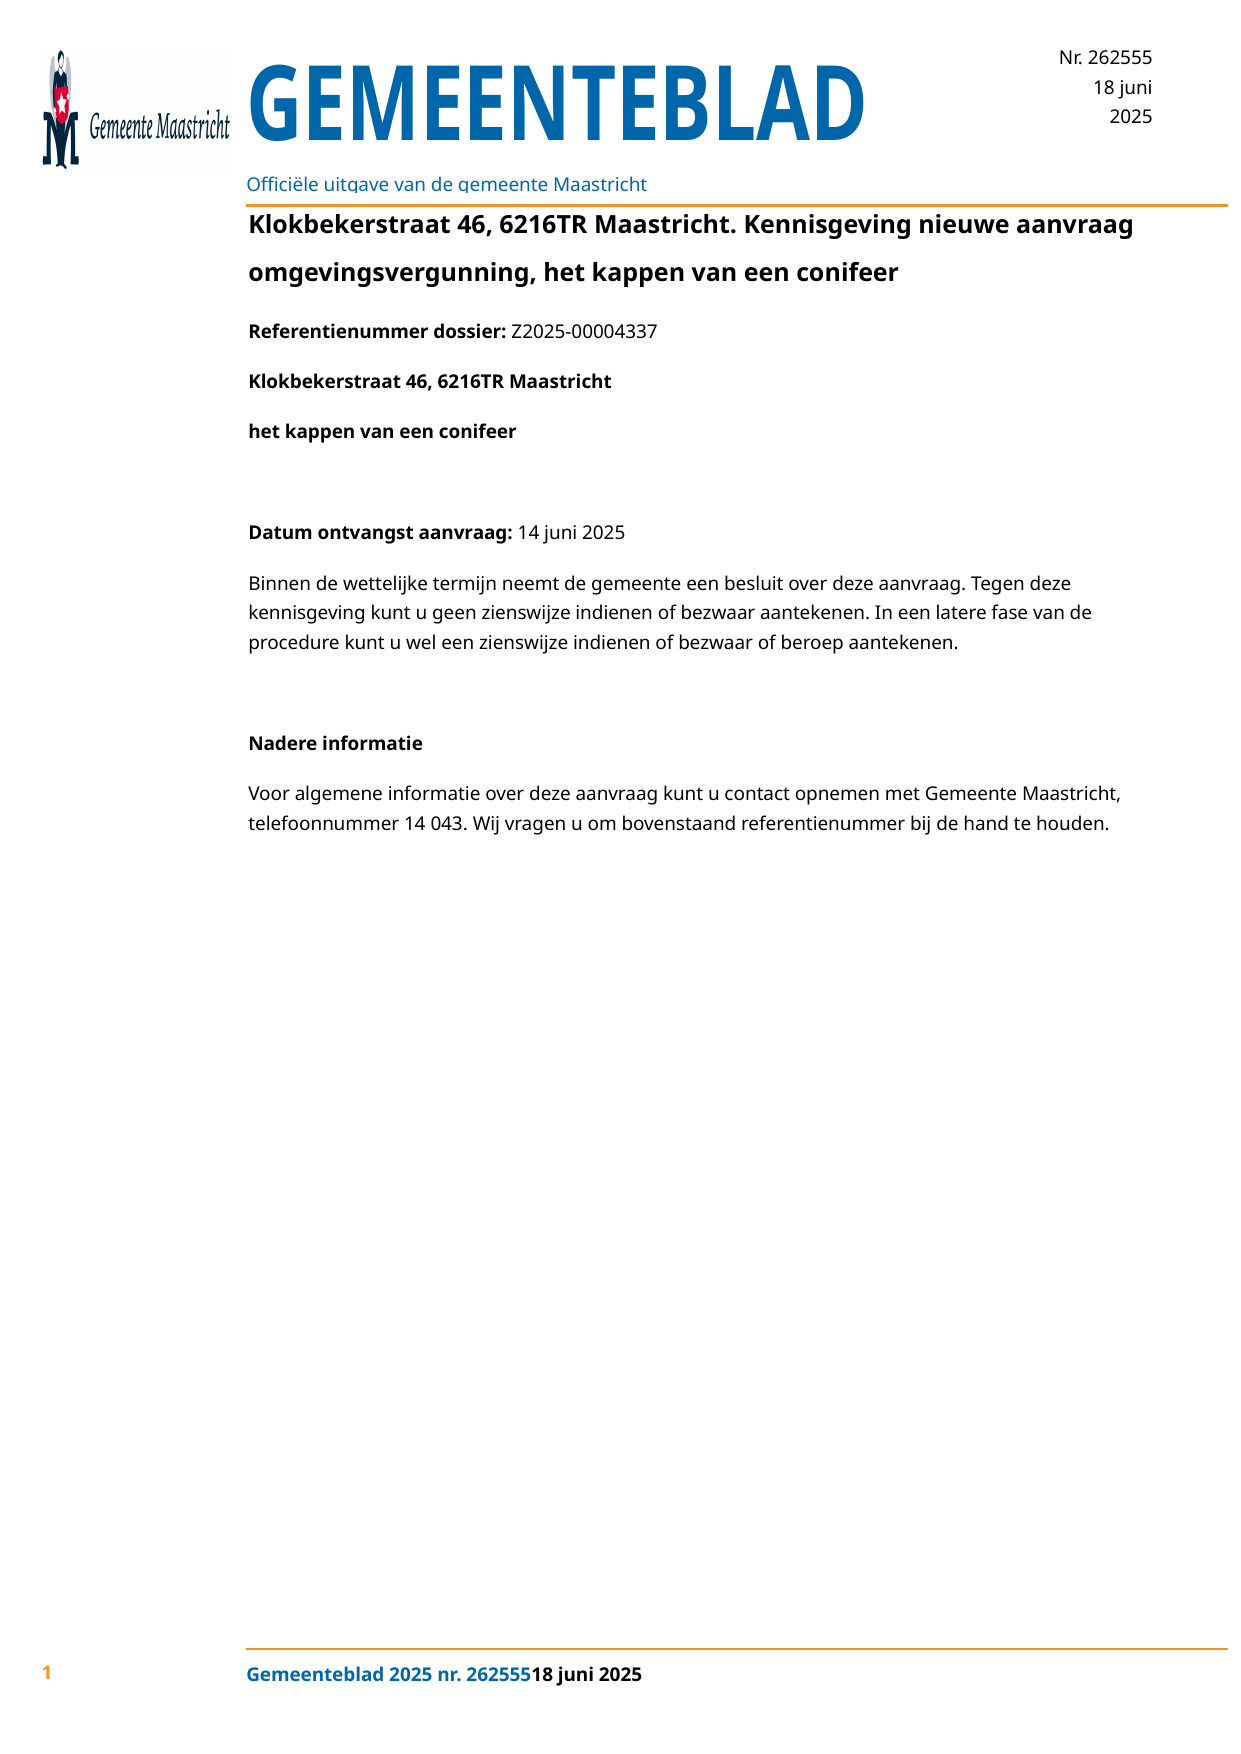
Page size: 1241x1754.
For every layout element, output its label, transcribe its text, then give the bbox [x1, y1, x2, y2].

text Voor algemene informatie over deze aanvraag kunt u contact opnemen met Gemeente Maastricht, telefoonnummer 14 043. Wij vragen u om bovenstaand referentienummer bij de hand te houden. [248, 780, 1152, 836]
text Nadere informatie [248, 730, 1152, 756]
text het kappen van een conifeer [248, 419, 1152, 444]
text Referentienummer dossier: Z2025-00004337 [248, 318, 1152, 344]
text Binnen de wettelijke termijn neemt de gemeente een besluit over deze aanvraag. Tegen deze kennisgeving kunt u geen zienswijze indienen of bezwaar aantekenen. In een latere fase van de procedure kunt u wel een zienswijze indienen of bezwaar of beroep aantekenen. [248, 570, 1152, 655]
text Datum ontvangst aanvraag: 14 juni 2025 [248, 519, 1152, 545]
picture [41, 47, 231, 172]
text Klokbekerstraat 46, 6216TR Maastricht [248, 368, 1152, 394]
text Klokbekerstraat 46, 6216TR Maastricht. Kennisgeving nieuwe aanvraag omgevingsvergunning, het kappen van een conifeer [248, 207, 1152, 288]
